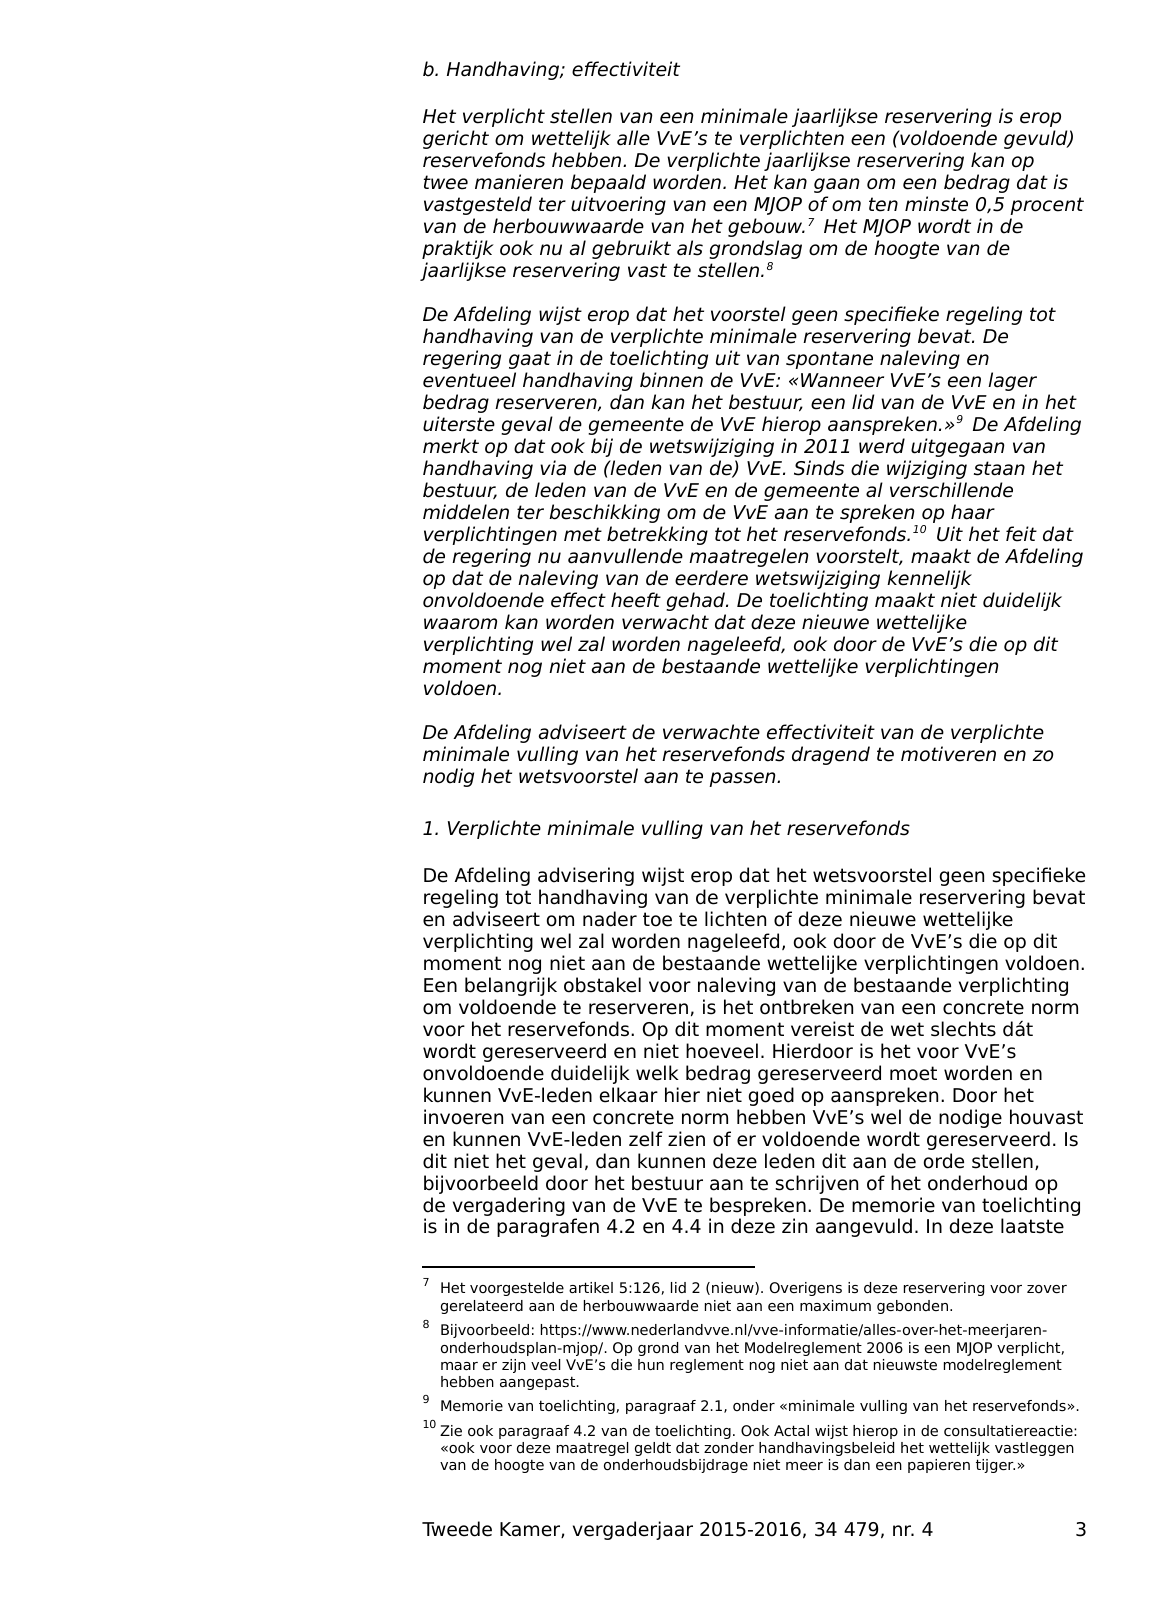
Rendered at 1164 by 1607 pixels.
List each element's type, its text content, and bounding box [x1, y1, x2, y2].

subtitle 1. Verplichte minimale vulling van het reservefonds [422, 818, 1087, 840]
text Zie ook paragraaf 4.2 van de toelichting. Ook Actal wijst hierop in de consultatiereactie: «ook voor deze maatregel geldt dat zonder handhavingsbeleid het wettelijk vastleggen van de hoogte van de onderhoudsbijdrage niet meer is dan een papieren tijger.» [422, 1418, 1087, 1474]
text De Afdeling adviseert de verwachte effectiviteit van de verplichte minimale vulling van het reservefonds dragend te motiveren en zo nodig het wetsvoorstel aan te passen. [422, 722, 1087, 788]
text Het voorgestelde artikel 5:126, lid 2 (nieuw). Overigens is deze reservering voor zover gerelateerd aan de herbouwwaarde niet aan een maximum gebonden. [422, 1276, 1087, 1315]
text Memorie van toelichting, paragraaf 2.1, onder «minimale vulling van het reservefonds». [422, 1393, 1087, 1416]
text Bijvoorbeeld: https://www.nederlandvve.nl/vve-informatie/alles-over-het-meerjaren-onderhoudsplan-mjop/. Op grond van het Modelreglement 2006 is een MJOP verplicht, maar er zijn veel VvE’s die hun reglement nog niet aan dat nieuwste modelreglement hebben aangepast. [422, 1318, 1087, 1391]
text Het verplicht stellen van een minimale jaarlijkse reservering is erop gericht om wettelijk alle VvE’s te verplichten een (voldoende gevuld) reservefonds hebben. De verplichte jaarlijkse reservering kan op twee manieren bepaald worden. Het kan gaan om een bedrag dat is vastgesteld ter uitvoering van een MJOP of om ten minste 0,5 procent van de herbouwwaarde van het gebouw. Het MJOP wordt in de praktijk ook nu al gebruikt als grondslag om de hoogte van de jaarlijkse reservering vast te stellen. [422, 106, 1087, 282]
text Een belangrijk obstakel voor naleving van de bestaande verplichting om voldoende te reserveren, is het ontbreken van een concrete norm voor het reservefonds. Op dit moment vereist de wet slechts dát wordt gereserveerd en niet hoeveel. Hierdoor is het voor VvE’s onvoldoende duidelijk welk bedrag gereserveerd moet worden en kunnen VvE-leden elkaar hier niet goed op aanspreken. Door het invoeren van een concrete norm hebben VvE’s wel de nodige houvast en kunnen VvE-leden zelf zien of er voldoende wordt gereserveerd. Is dit niet het geval, dan kunnen deze leden dit aan de orde stellen, bijvoorbeeld door het bestuur aan te schrijven of het onderhoud op de vergadering van de VvE te bespreken. De memorie van toelichting is in de paragrafen 4.2 en 4.4 in deze zin aangevuld. In deze laatste [422, 975, 1087, 1238]
subtitle b. Handhaving; effectiviteit [422, 59, 1087, 81]
text De Afdeling advisering wijst erop dat het wetsvoorstel geen specifieke regeling tot handhaving van de verplichte minimale reservering bevat en adviseert om nader toe te lichten of deze nieuwe wettelijke verplichting wel zal worden nageleefd, ook door de VvE’s die op dit moment nog niet aan de bestaande wettelijke verplichtingen voldoen. [422, 865, 1087, 975]
text De Afdeling wijst erop dat het voorstel geen specifieke regeling tot handhaving van de verplichte minimale reservering bevat. De regering gaat in de toelichting uit van spontane naleving en eventueel handhaving binnen de VvE: «Wanneer VvE’s een lager bedrag reserveren, dan kan het bestuur, een lid van de VvE en in het uiterste geval de gemeente de VvE hierop aanspreken.» De Afdeling merkt op dat ook bij de wetswijziging in 2011 werd uitgegaan van handhaving via de (leden van de) VvE. Sinds die wijziging staan het bestuur, de leden van de VvE en de gemeente al verschillende middelen ter beschikking om de VvE aan te spreken op haar verplichtingen met betrekking tot het reservefonds. Uit het feit dat de regering nu aanvullende maatregelen voorstelt, maakt de Afdeling op dat de naleving van de eerdere wetswijziging kennelijk onvoldoende effect heeft gehad. De toelichting maakt niet duidelijk waarom kan worden verwacht dat deze nieuwe wettelijke verplichting wel zal worden nageleefd, ook door de VvE’s die op dit moment nog niet aan de bestaande wettelijke verplichtingen voldoen. [422, 304, 1087, 700]
